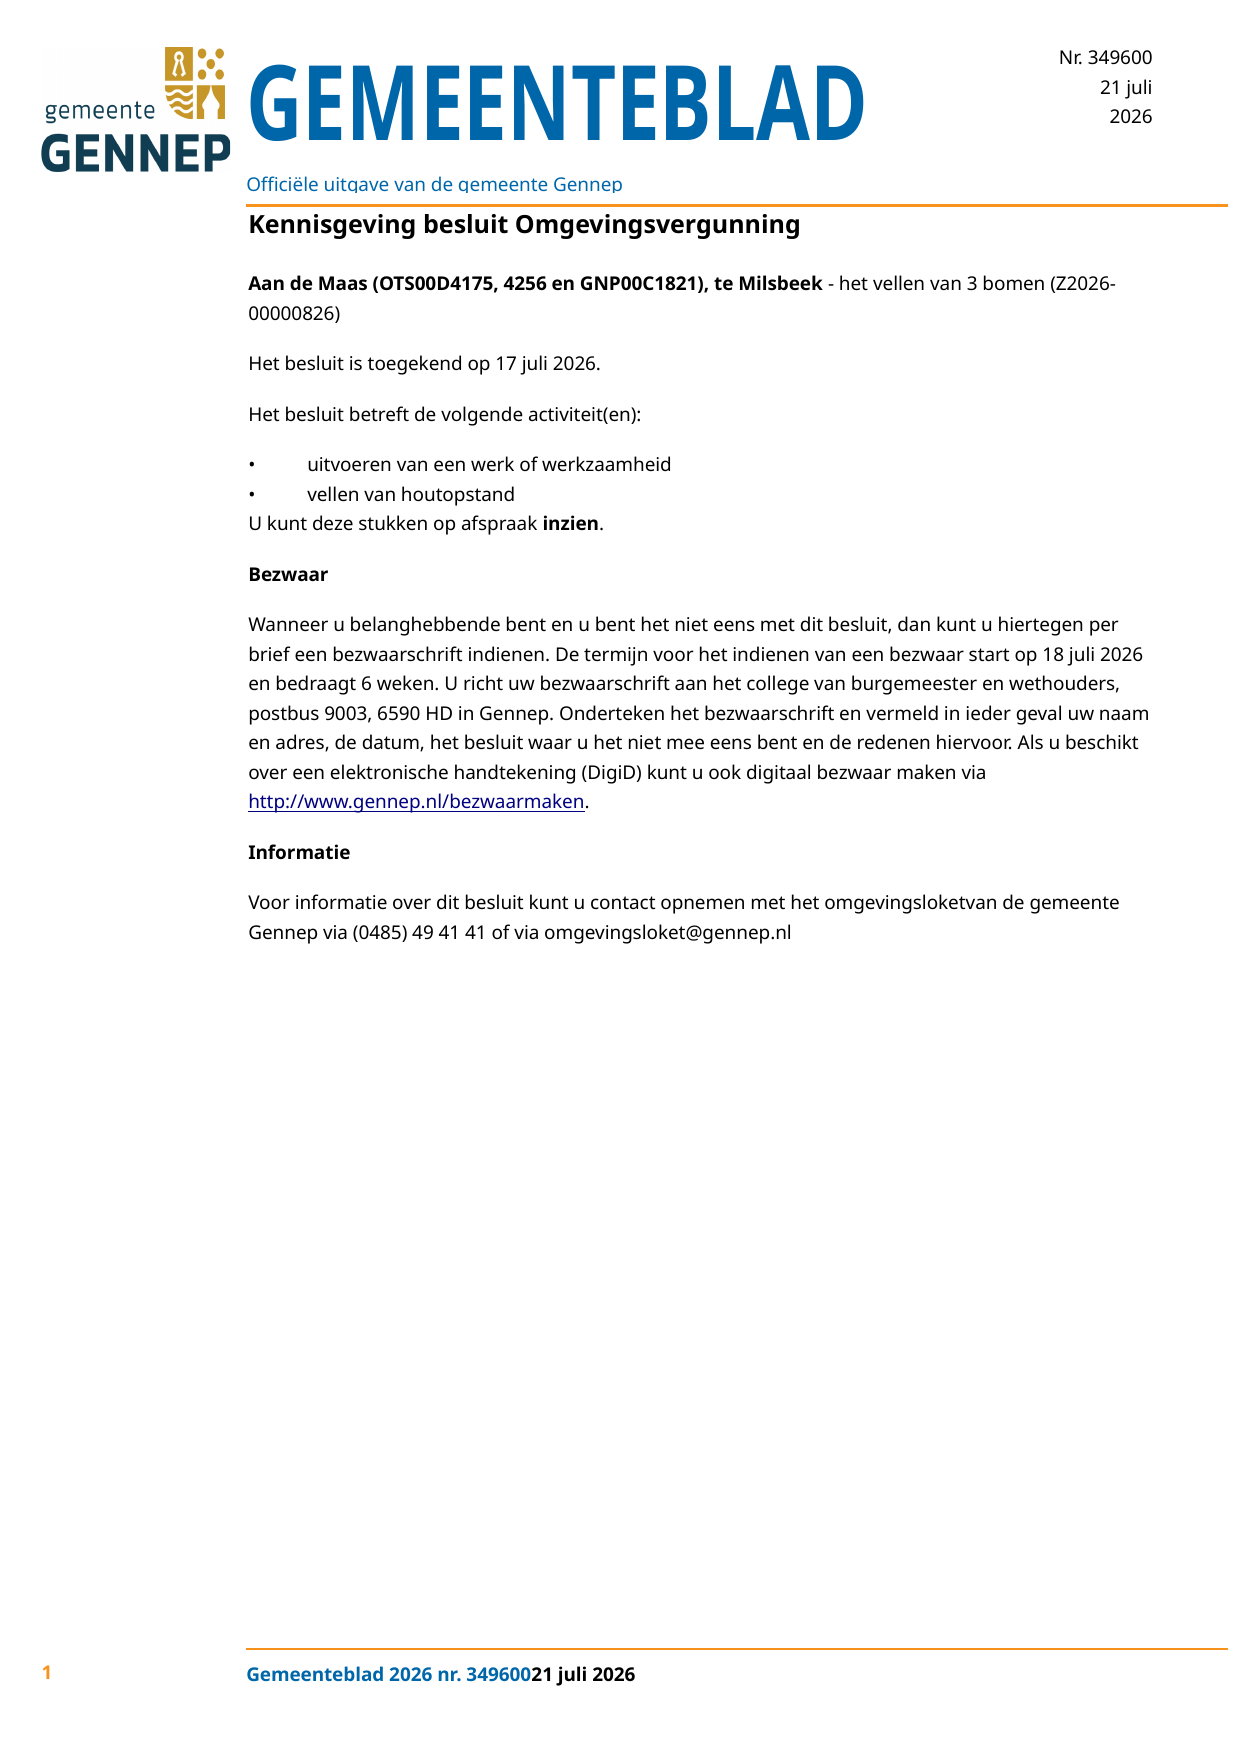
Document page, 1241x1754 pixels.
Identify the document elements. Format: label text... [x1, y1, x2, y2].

text Kennisgeving besluit Omgevingsvergunning [248, 207, 1152, 241]
picture [41, 47, 231, 172]
text Aan de Maas (OTS00D4175, 4256 en GNP00C1821), te Milsbeek - het vellen van 3 bomen (Z2026-00000826) [248, 270, 1152, 326]
text U kunt deze stukken op afspraak inzien. [248, 510, 1152, 536]
text Informatie [248, 839, 1152, 865]
list vellen van houtopstand [248, 481, 1152, 506]
text Het besluit betreft de volgende activiteit(en): [248, 401, 1152, 426]
text Wanneer u belanghebbende bent en u bent het niet eens met dit besluit, dan kunt u hiertegen per brief een bezwaarschrift indienen. De termijn voor het indienen van een bezwaar start op 18 juli 2026 en bedraagt 6 weken. U richt uw bezwaarschrift aan het college van burgemeester en wethouders, postbus 9003, 6590 HD in Gennep. Onderteken het bezwaarschrift en vermeld in ieder geval uw naam en adres, de datum, het besluit waar u het niet mee eens bent en de redenen hiervoor. Als u beschikt over een elektronische handtekening (DigiD) kunt u ook digitaal bezwaar maken via http://www.gennep.nl/bezwaarmaken. [248, 611, 1152, 814]
list uitvoeren van een werk of werkzaamheid [248, 451, 1152, 477]
text Bezwaar [248, 561, 1152, 586]
text Het besluit is toegekend op 17 juli 2026. [248, 350, 1152, 376]
text Voor informatie over dit besluit kunt u contact opnemen met het omgevingsloketvan de gemeente Gennep via (0485) 49 41 41 of via omgevingsloket@gennep.nl [248, 889, 1152, 945]
